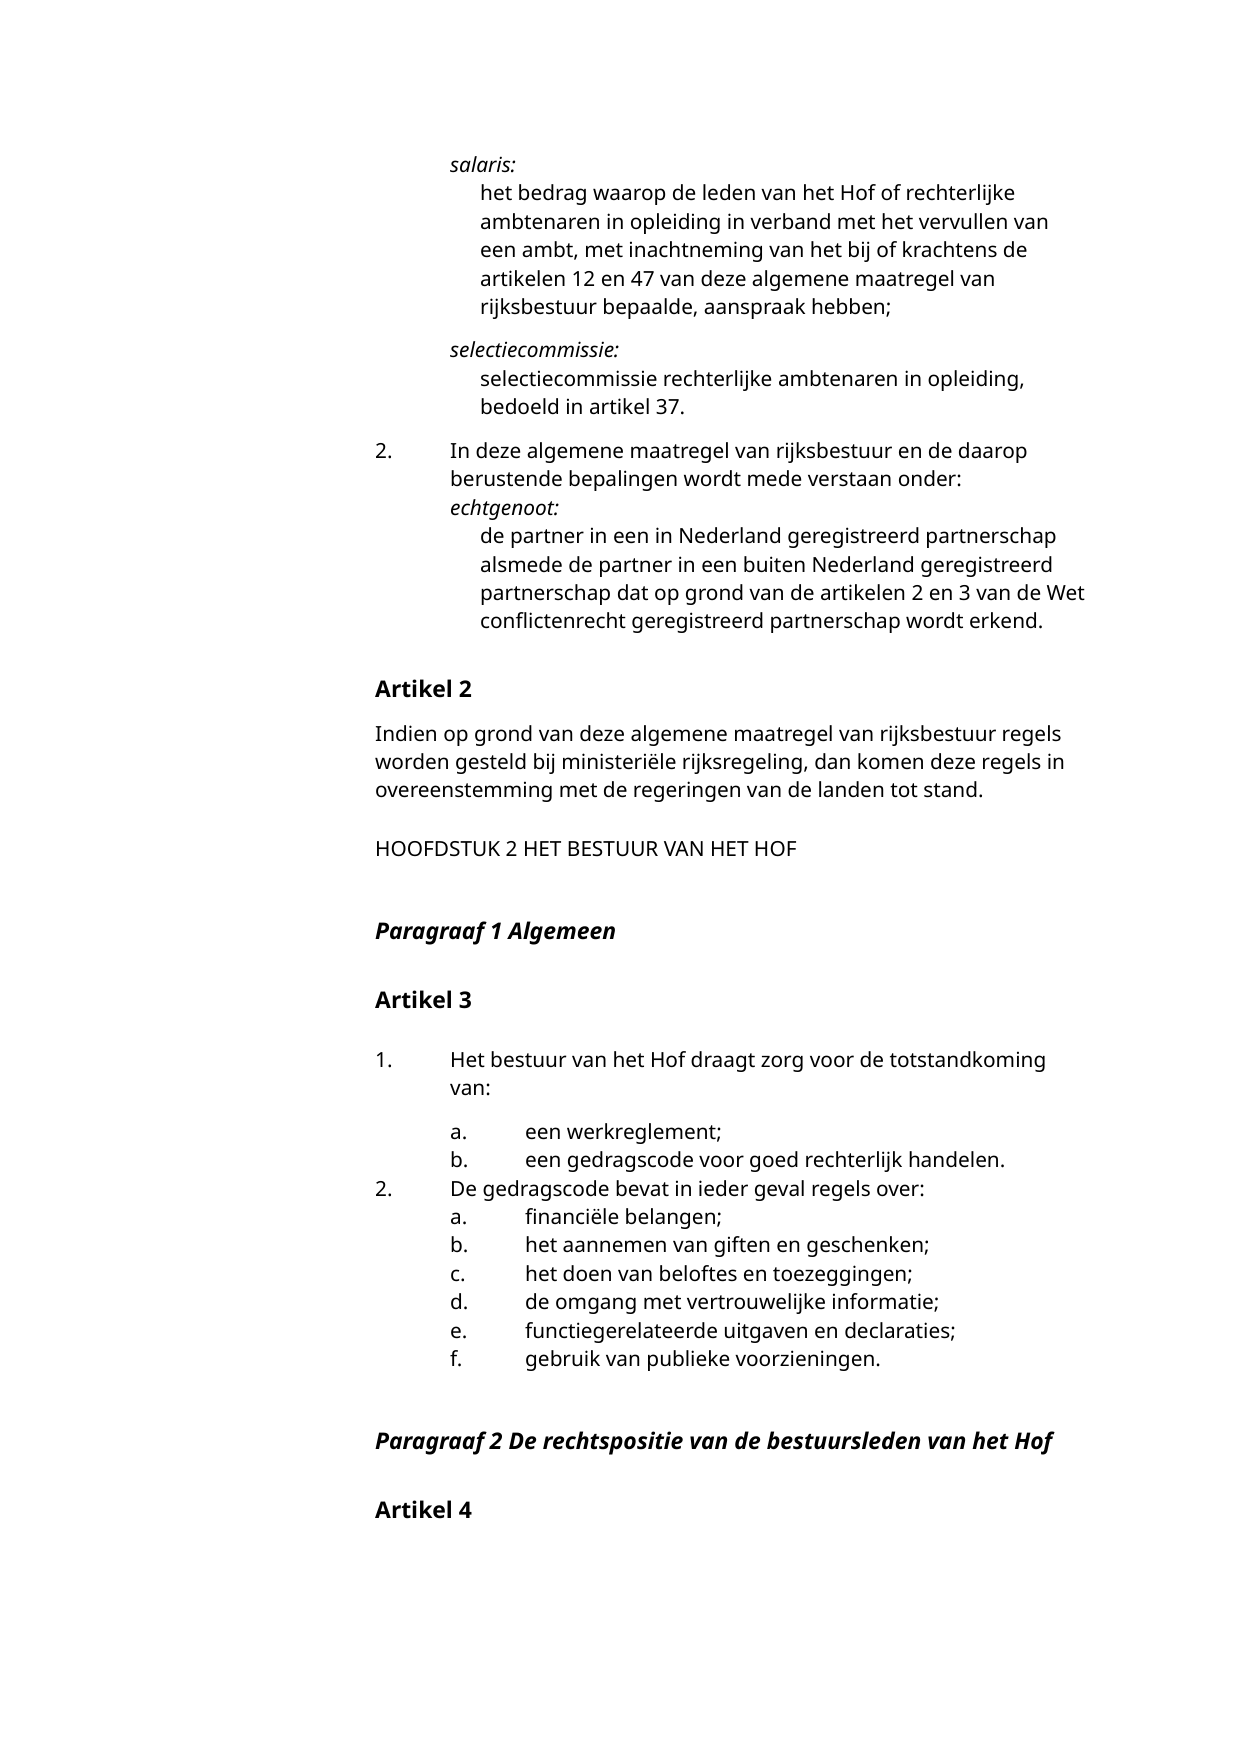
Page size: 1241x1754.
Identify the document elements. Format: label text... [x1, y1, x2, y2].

list gebruik van publieke voorzieningen. [450, 1344, 1090, 1373]
list In deze algemene maatregel van rijksbestuur en de daarop berustende bepalingen wordt mede verstaan onder: [375, 436, 1090, 493]
subtitle HOOFDSTUK 2 HET BESTUUR VAN HET HOF [375, 834, 1090, 862]
list selectiecommissie rechterlijke ambtenaren in opleiding, bedoeld in artikel 37. [405, 364, 1090, 421]
subtitle Paragraaf 1 Algemeen [375, 915, 1090, 946]
list het aannemen van giften en geschenken; [450, 1231, 1090, 1259]
subtitle Artikel 3 [375, 984, 1090, 1015]
list het bedrag waarop de leden van het Hof of rechterlijke ambtenaren in opleiding in verband met het vervullen van een ambt, met inachtneming van het bij of krachtens de artikelen 12 en 47 van deze algemene maatregel van rijksbestuur bepaalde, aanspraak hebben; [405, 178, 1090, 321]
list de partner in een in Nederland geregistreerd partnerschap alsmede de partner in een buiten Nederland geregistreerd partnerschap dat op grond van de artikelen 2 en 3 van de Wet conflictenrecht geregistreerd partnerschap wordt erkend. [405, 521, 1090, 635]
list selectiecommissie: [375, 336, 1090, 364]
list het doen van beloftes en toezeggingen; [450, 1259, 1090, 1287]
subtitle Artikel 4 [375, 1494, 1090, 1525]
subtitle Paragraaf 2 De rechtspositie van de bestuursleden van het Hof [375, 1425, 1090, 1457]
list De gedragscode bevat in ieder geval regels over: [375, 1174, 1090, 1202]
list functiegerelateerde uitgaven en declaraties; [450, 1316, 1090, 1344]
text Indien op grond van deze algemene maatregel van rijksbestuur regels worden gesteld bij ministeriële rijksregeling, dan komen deze regels in overeenstemming met de regeringen van de landen tot stand. [375, 719, 1090, 804]
list de omgang met vertrouwelijke informatie; [450, 1287, 1090, 1316]
list een gedragscode voor goed rechterlijk handelen. [450, 1145, 1090, 1174]
list Het bestuur van het Hof draagt zorg voor de totstandkoming van: [375, 1045, 1090, 1102]
list een werkreglement; [450, 1117, 1090, 1145]
list salaris: [375, 150, 1090, 178]
subtitle Artikel 2 [375, 672, 1090, 704]
list financiële belangen; [450, 1202, 1090, 1231]
list echtgenoot: [375, 493, 1090, 521]
